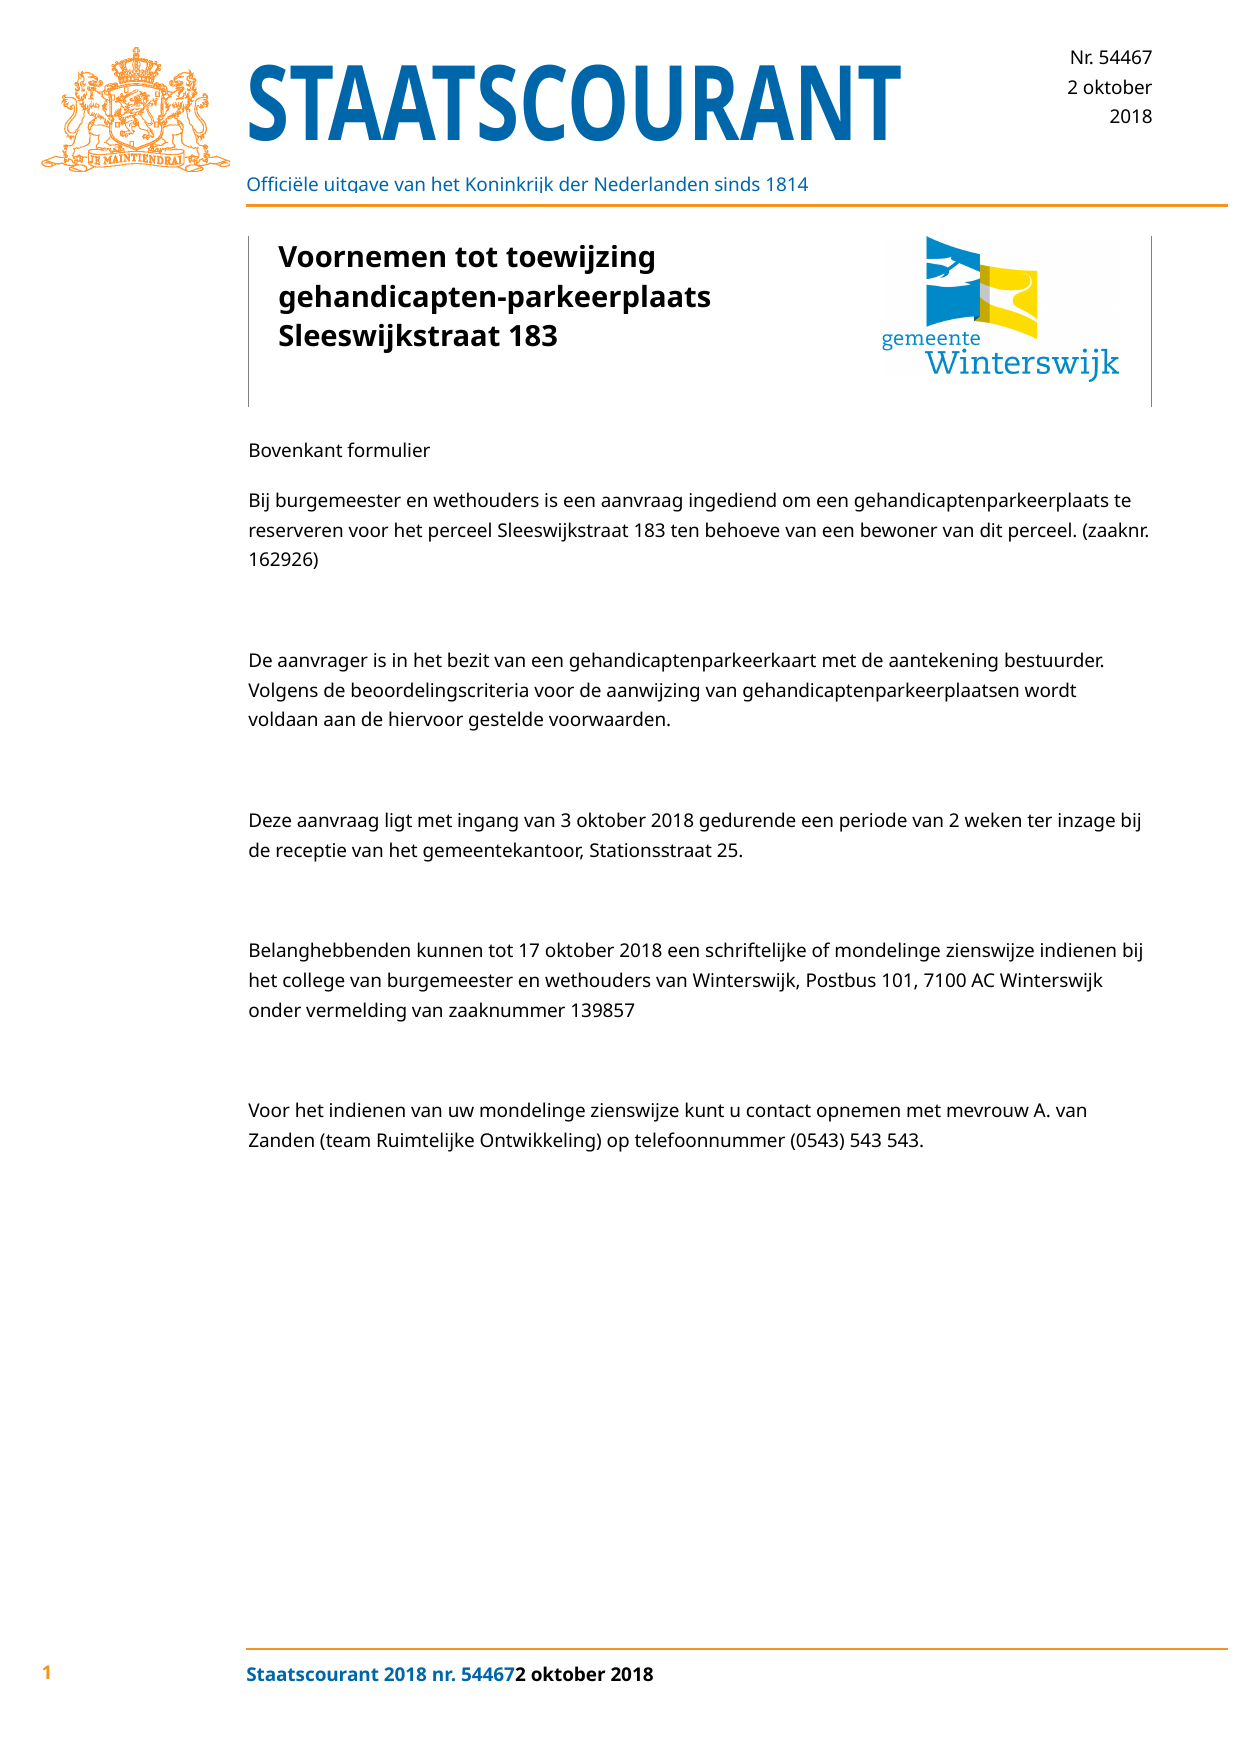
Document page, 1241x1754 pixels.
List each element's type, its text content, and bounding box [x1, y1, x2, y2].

picture [41, 47, 231, 172]
text Bij burgemeester en wethouders is een aanvraag ingediend om een gehandicaptenparkeerplaats te reserveren voor het perceel Sleeswijkstraat 183 ten behoeve van een bewoner van dit perceel. (zaaknr. 162926) [248, 487, 1152, 572]
text Voor het indienen van uw mondelinge zienswijze kunt u contact opnemen met mevrouw A. van Zanden (team Ruimtelijke Ontwikkeling) op telefoonnummer (0543) 543 543. [248, 1098, 1152, 1153]
table_header [850, 236, 1151, 407]
text Belanghebbenden kunnen tot 17 oktober 2018 een schriftelijke of mondelinge zienswijze indienen bij het college van burgemeester en wethouders van Winterswijk, Postbus 101, 7100 AC Winterswijk onder vermelding van zaaknummer 139857 [248, 938, 1152, 1022]
text De aanvrager is in het bezit van een gehandicaptenparkeerkaart met de aantekening bestuurder. Volgens de beoordelingscriteria voor de aanwijzing van gehandicaptenparkeerplaatsen wordt voldaan aan de hiervoor gestelde voorwaarden. [248, 647, 1152, 732]
picture [1111, 360, 1119, 371]
text Deze aanvraag ligt met ingang van 3 oktober 2018 gedurende een periode van 2 weken ter inzage bij de receptie van het gemeentekantoor, Stationsstraat 25. [248, 807, 1152, 862]
table_header Voornemen tot toewijzing gehandicapten-parkeerplaats Sleeswijkstraat 183 [249, 236, 850, 407]
text Bovenkant formulier [248, 437, 1152, 462]
picture [882, 236, 1119, 382]
